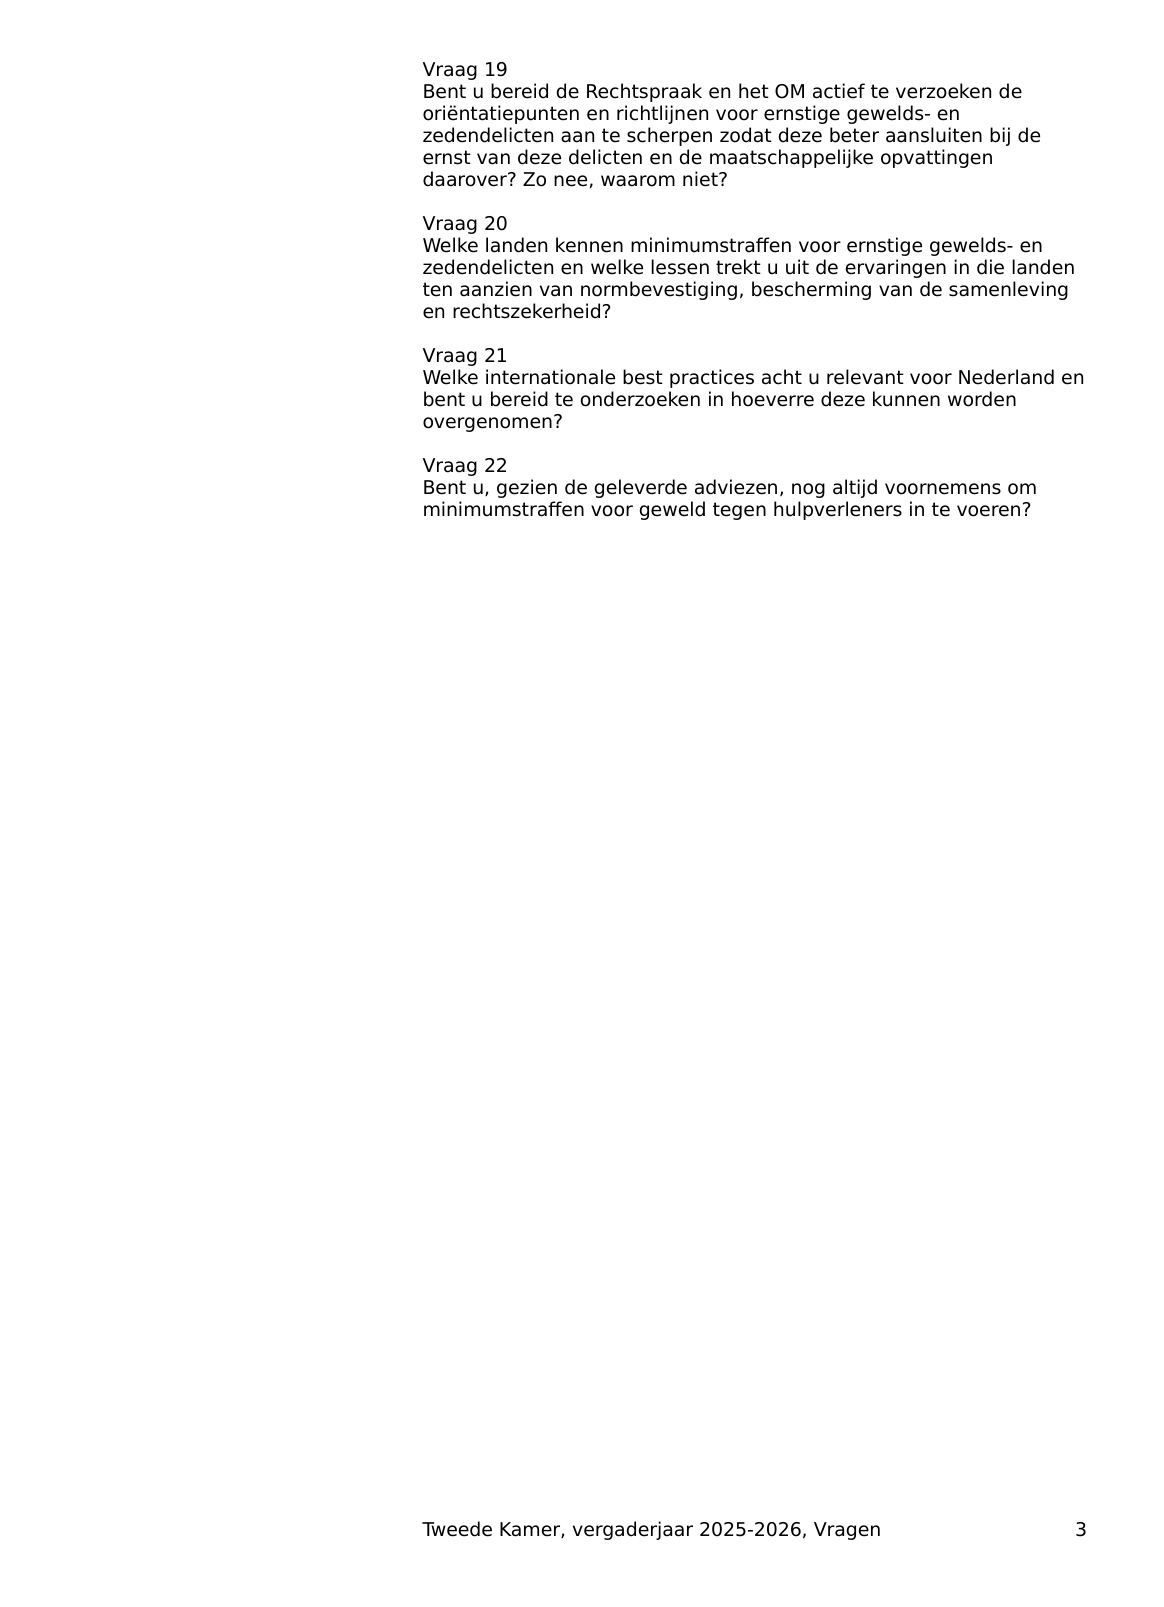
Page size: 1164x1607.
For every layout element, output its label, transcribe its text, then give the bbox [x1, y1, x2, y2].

text Welke landen kennen minimumstraffen voor ernstige gewelds- en zedendelicten en welke lessen trekt u uit de ervaringen in die landen ten aanzien van normbevestiging, bescherming van de samenleving en rechtszekerheid? [422, 235, 1087, 323]
text Vraag 22 [422, 455, 1087, 477]
text Vraag 21 [422, 345, 1087, 367]
text Bent u, gezien de geleverde adviezen, nog altijd voornemens om minimumstraffen voor geweld tegen hulpverleners in te voeren? [422, 477, 1087, 521]
text Welke internationale best practices acht u relevant voor Nederland en bent u bereid te onderzoeken in hoeverre deze kunnen worden overgenomen? [422, 367, 1087, 433]
text Bent u bereid de Rechtspraak en het OM actief te verzoeken de oriëntatiepunten en richtlijnen voor ernstige gewelds- en zedendelicten aan te scherpen zodat deze beter aansluiten bij de ernst van deze delicten en de maatschappelijke opvattingen daarover? Zo nee, waarom niet? [422, 81, 1087, 191]
text Vraag 20 [422, 213, 1087, 235]
text Vraag 19 [422, 59, 1087, 81]
